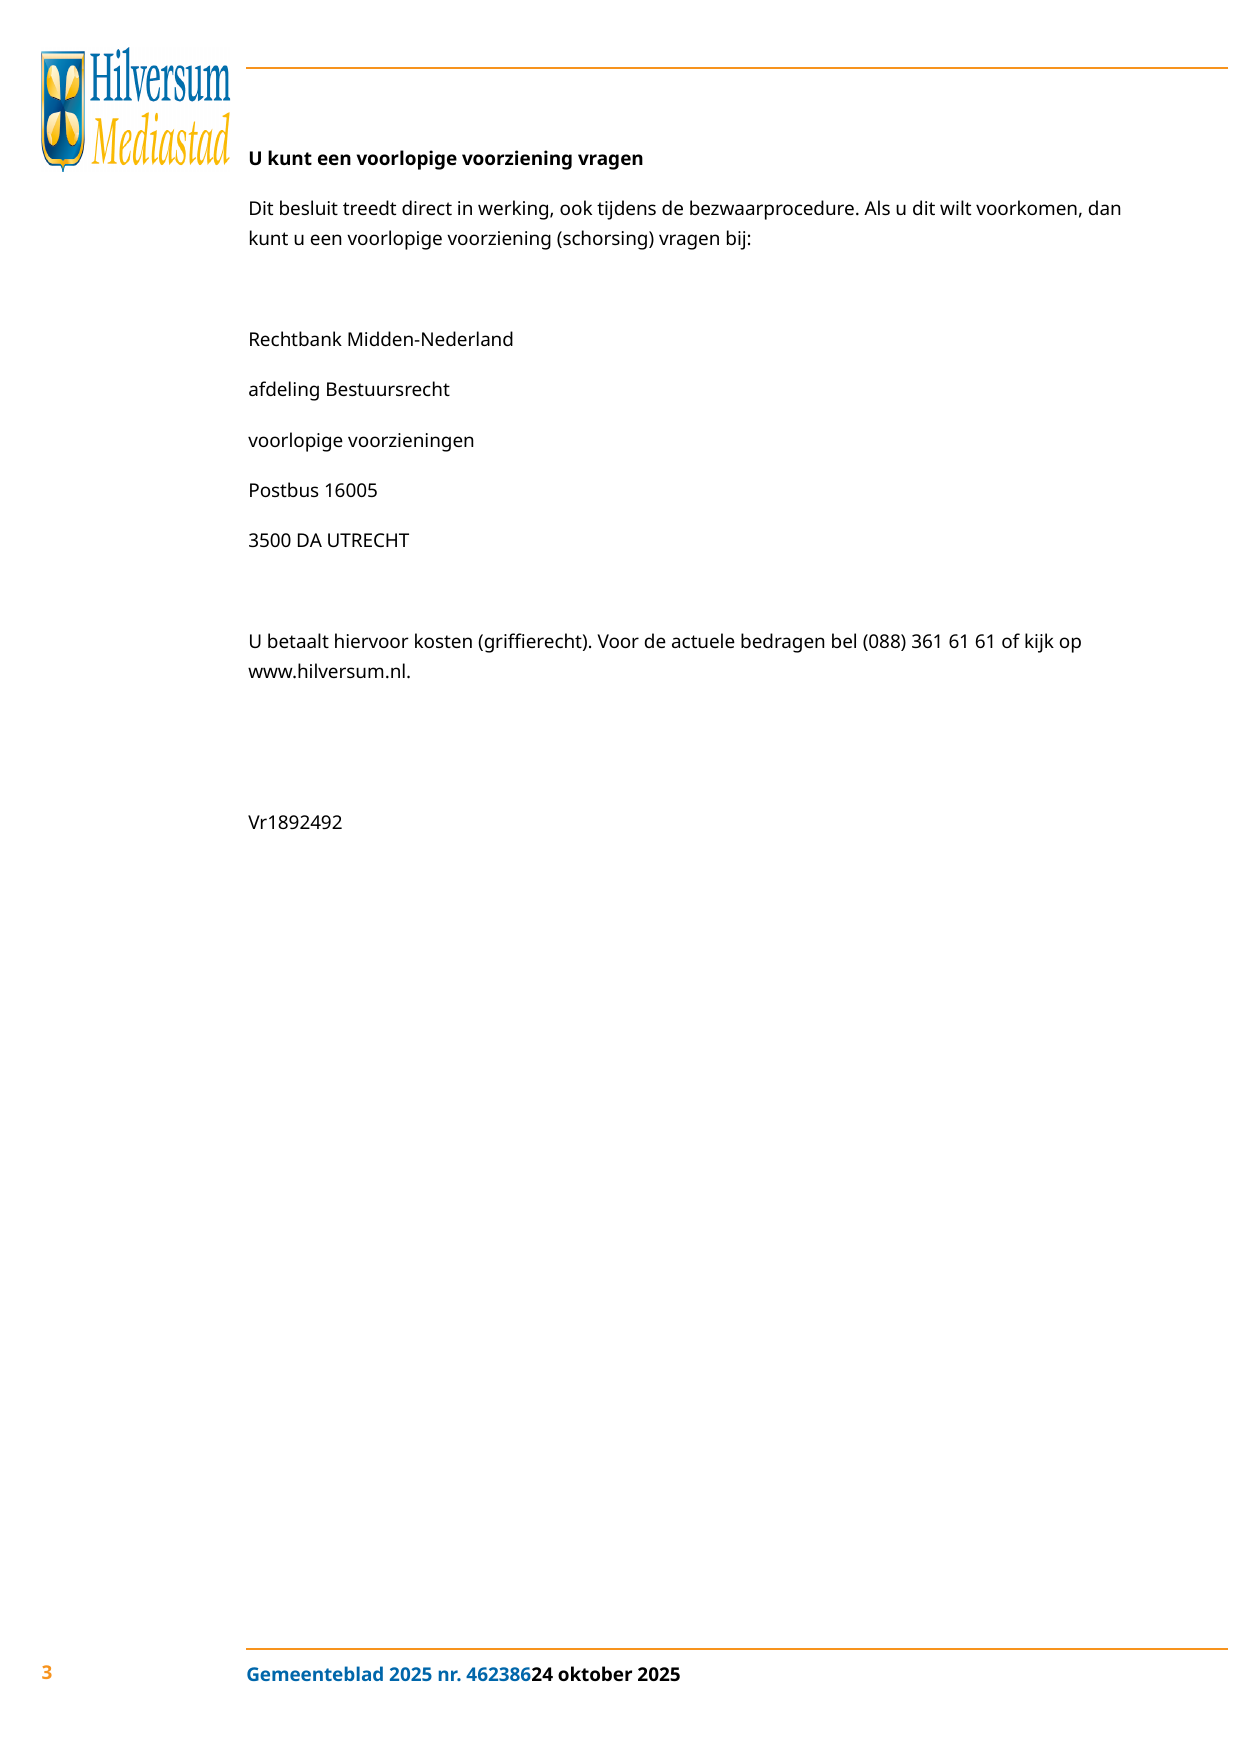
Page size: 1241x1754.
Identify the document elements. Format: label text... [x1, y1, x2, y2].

text U betaalt hiervoor kosten (griffierecht). Voor de actuele bedragen bel (088) 361 61 61 of kijk op www.hilversum.nl. [248, 628, 1152, 684]
text Postbus 16005 [248, 477, 1152, 503]
text Dit besluit treedt direct in werking, ook tijdens de bezwaarprocedure. Als u dit wilt voorkomen, dan kunt u een voorlopige voorziening (schorsing) vragen bij: [248, 196, 1152, 251]
text Rechtbank Midden-Nederland [248, 326, 1152, 352]
text afdeling Bestuursrecht [248, 376, 1152, 402]
text 3500 DA UTRECHT [248, 528, 1152, 553]
text Vr1892492 [248, 809, 1152, 835]
picture [41, 47, 231, 172]
text U kunt een voorlopige voorziening vragen [248, 145, 1152, 171]
text voorlopige voorzieningen [248, 427, 1152, 453]
